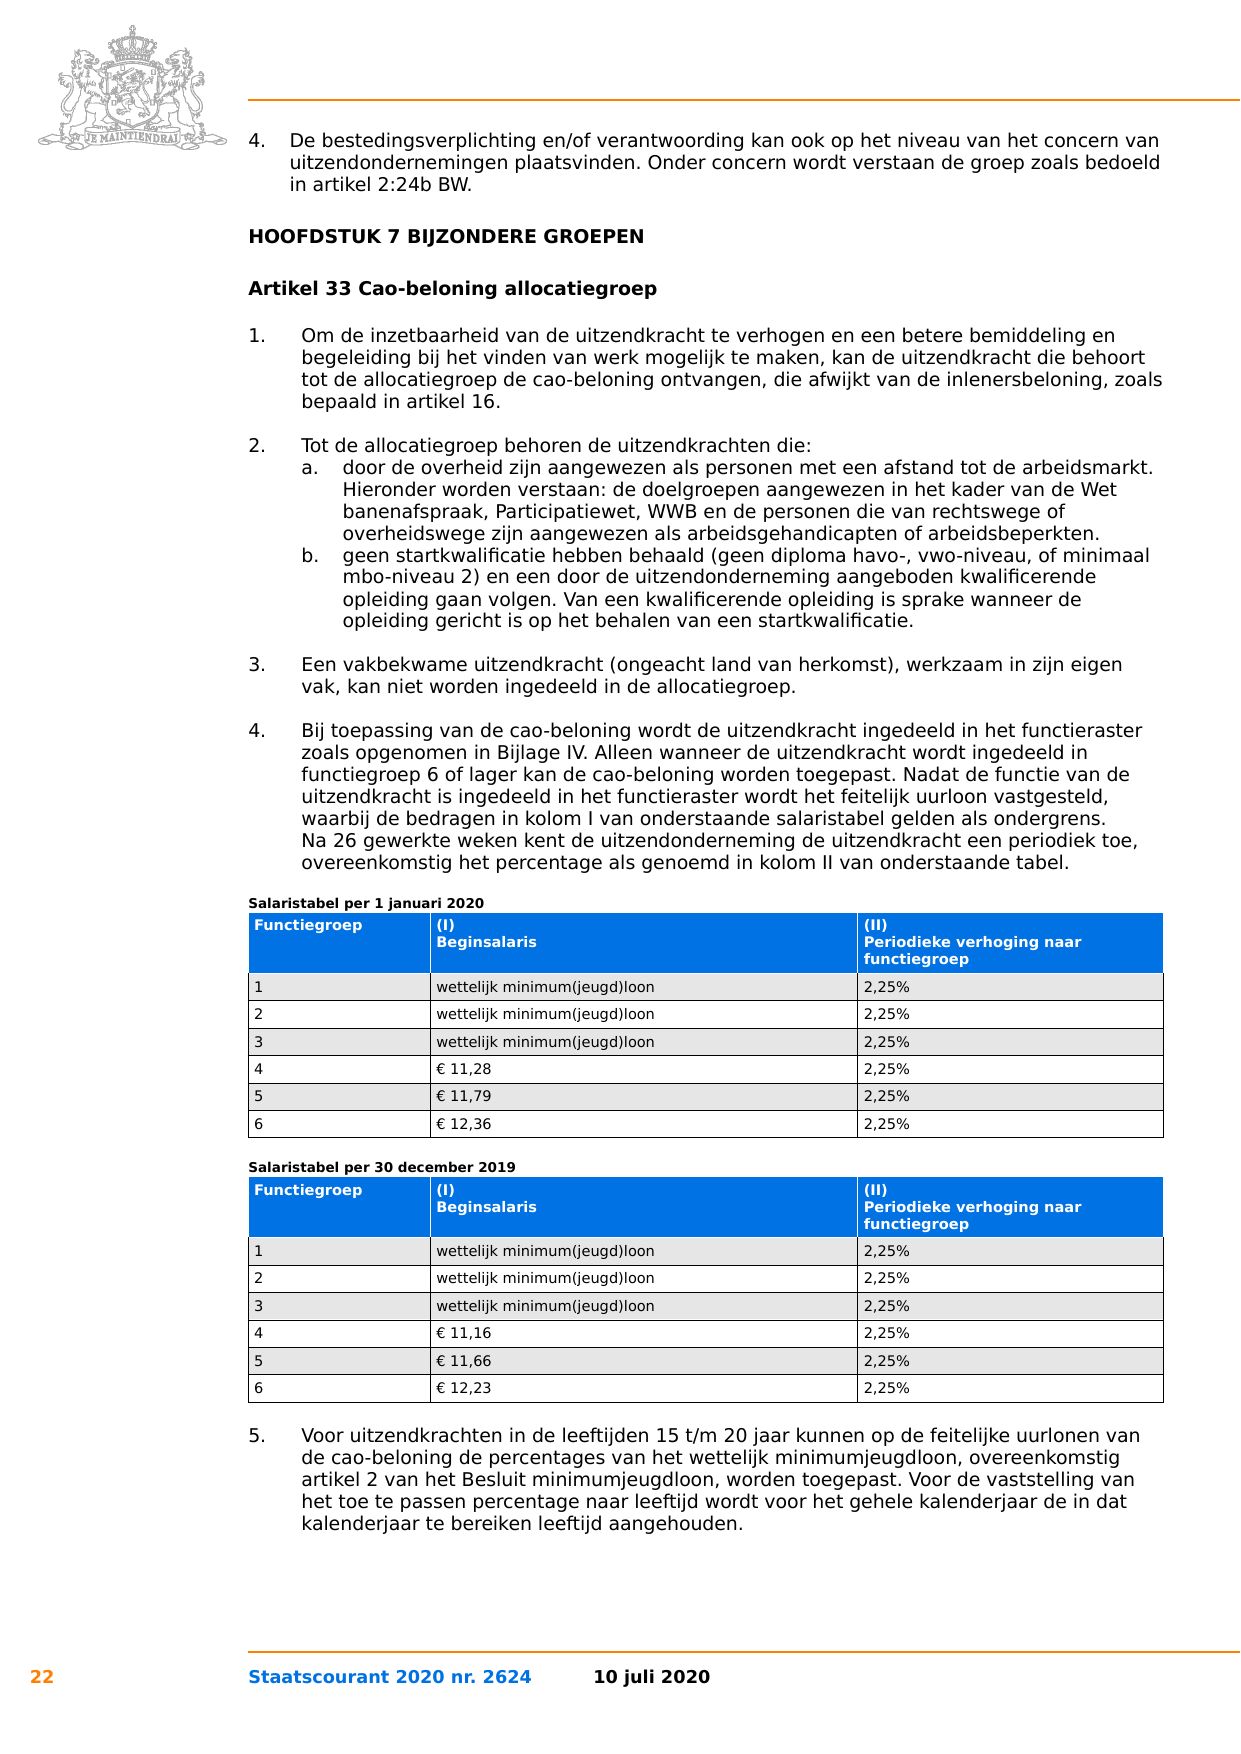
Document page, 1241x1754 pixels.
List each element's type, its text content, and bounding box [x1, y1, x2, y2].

text a. door de overheid zijn aangewezen als personen met een afstand tot de arbeidsmarkt. Hieronder worden verstaan: de doelgroepen aangewezen in het kader van de Wet banenafspraak, Participatiewet, WWB en de personen die van rechtswege of overheidswege zijn aangewezen als arbeidsgehandicapten of arbeidsbeperkten. [301, 457, 1163, 544]
table_cell wettelijk minimum(jeugd)loon [431, 1266, 857, 1292]
table_cell Functiegroep [249, 1177, 430, 1237]
table_cell € 12,36 [431, 1111, 857, 1137]
table_cell 2,25% [858, 1321, 1163, 1347]
table_cell 2,25% [858, 1084, 1163, 1110]
table_cell 2 [249, 1001, 430, 1028]
text Na 26 gewerkte weken kent de uitzendonderneming de uitzendkracht een periodiek toe, overeenkomstig het percentage als genoemd in kolom II van onderstaande tabel. [301, 830, 1163, 874]
table_cell 2,25% [858, 1375, 1163, 1402]
table_cell Functiegroep [249, 913, 430, 973]
table_cell 5 [249, 1348, 430, 1374]
table_cell 1 [249, 974, 430, 1000]
table_cell 4 [249, 1056, 430, 1082]
text 3. Een vakbekwame uitzendkracht (ongeacht land van herkomst), werkzaam in zijn eigen vak, kan niet worden ingedeeld in de allocatiegroep. [248, 654, 1163, 698]
text b. geen startkwalificatie hebben behaald (geen diploma havo-, vwo-niveau, of minimaal mbo-niveau 2) en een door de uitzendonderneming aangeboden kwalificerende opleiding gaan volgen. Van een kwalificerende opleiding is sprake wanneer de opleiding gericht is op het behalen van een startkwalificatie. [301, 544, 1163, 632]
table_cell 2 [249, 1266, 430, 1292]
table_cell 3 [249, 1029, 430, 1055]
table_cell wettelijk minimum(jeugd)loon [431, 1238, 857, 1265]
table_cell 2,25% [858, 1111, 1163, 1137]
table_header Salaristabel per 1 januari 2020 [248, 896, 1163, 912]
table_cell 2,25% [858, 1266, 1163, 1292]
text 5. Voor uitzendkrachten in de leeftijden 15 t/m 20 jaar kunnen op de feitelijke uurlonen van de cao-beloning de percentages van het wettelijk minimumjeugdloon, overeenkomstig artikel 2 van het Besluit minimumjeugdloon, worden toegepast. Voor de vaststelling van het toe te passen percentage naar leeftijd wordt voor het gehele kalenderjaar de in dat kalenderjaar te bereiken leeftijd aangehouden. [248, 1424, 1163, 1534]
table_cell € 11,16 [431, 1321, 857, 1347]
picture [38, 25, 227, 150]
table_cell 2,25% [858, 974, 1163, 1000]
table_cell wettelijk minimum(jeugd)loon [431, 974, 857, 1000]
table_cell 2,25% [858, 1238, 1163, 1265]
table_cell € 11,66 [431, 1348, 857, 1374]
table_cell 2,25% [858, 1348, 1163, 1374]
table_header Salaristabel per 30 december 2019 [248, 1160, 1163, 1176]
subtitle HOOFDSTUK 7 BIJZONDERE GROEPEN [248, 226, 1163, 248]
table_cell 3 [249, 1293, 430, 1319]
table_cell € 12,23 [431, 1375, 857, 1402]
table_cell 5 [249, 1084, 430, 1110]
table_cell 6 [249, 1375, 430, 1402]
table_cell 2,25% [858, 1056, 1163, 1082]
text 2. Tot de allocatiegroep behoren de uitzendkrachten die: [248, 434, 1163, 457]
table_cell 2,25% [858, 1029, 1163, 1055]
table_cell € 11,28 [431, 1056, 857, 1082]
table_cell (II) Periodieke verhoging naar functiegroep [858, 913, 1163, 973]
table_cell 6 [249, 1111, 430, 1137]
table_cell 4 [249, 1321, 430, 1347]
table_cell (II) Periodieke verhoging naar functiegroep [858, 1177, 1163, 1237]
table_cell wettelijk minimum(jeugd)loon [431, 1293, 857, 1319]
subtitle Artikel 33 Cao-beloning allocatiegroep [248, 278, 1163, 300]
text 4. De bestedingsverplichting en/of verantwoording kan ook op het niveau van het concern van uitzendondernemingen plaatsvinden. Onder concern wordt verstaan de groep zoals bedoeld in artikel 2:24b BW. [248, 130, 1163, 196]
text 1. Om de inzetbaarheid van de uitzendkracht te verhogen en een betere bemiddeling en begeleiding bij het vinden van werk mogelijk te maken, kan de uitzendkracht die behoort tot de allocatiegroep de cao-beloning ontvangen, die afwijkt van de inlenersbeloning, zoals bepaald in artikel 16. [248, 325, 1163, 413]
table_cell 2,25% [858, 1001, 1163, 1028]
text 4. Bij toepassing van de cao-beloning wordt de uitzendkracht ingedeeld in het functieraster zoals opgenomen in Bijlage IV. Alleen wanneer de uitzendkracht wordt ingedeeld in functiegroep 6 of lager kan de cao-beloning worden toegepast. Nadat de functie van de uitzendkracht is ingedeeld in het functieraster wordt het feitelijk uurloon vastgesteld, waarbij de bedragen in kolom I van onderstaande salaristabel gelden als ondergrens. [248, 720, 1163, 830]
table_cell 1 [249, 1238, 430, 1265]
table_cell 2,25% [858, 1293, 1163, 1319]
table_cell wettelijk minimum(jeugd)loon [431, 1029, 857, 1055]
table_cell € 11,79 [431, 1084, 857, 1110]
table_cell wettelijk minimum(jeugd)loon [431, 1001, 857, 1028]
table_cell (I) Beginsalaris [431, 913, 857, 973]
table_cell (I) Beginsalaris [431, 1177, 857, 1237]
